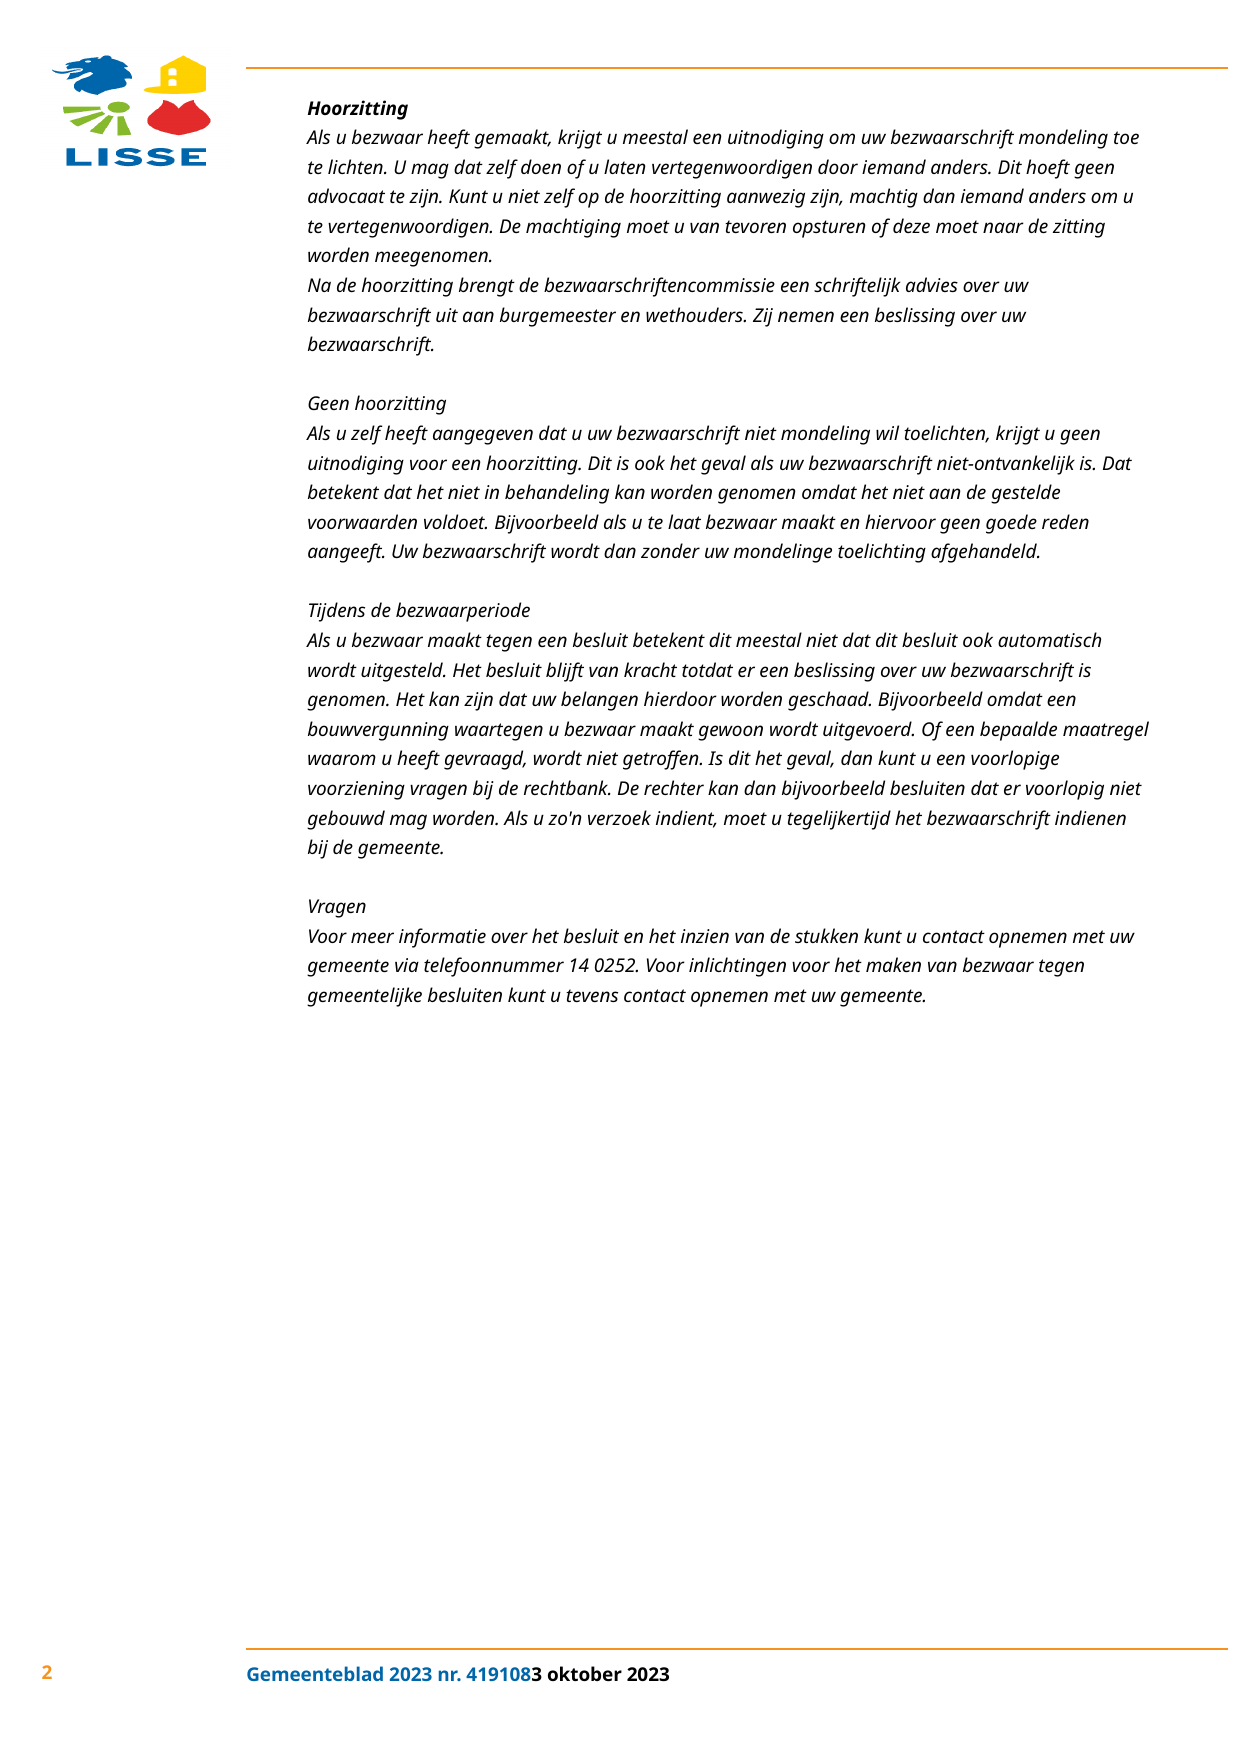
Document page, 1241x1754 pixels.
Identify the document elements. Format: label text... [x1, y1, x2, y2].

list Als u bezwaar maakt tegen een besluit betekent dit meestal niet dat dit besluit ook automatisch wordt uitgesteld. Het besluit blijft van kracht totdat er een beslissing over uw bezwaarschrift is genomen. Het kan zijn dat uw belangen hierdoor worden geschaad. Bijvoorbeeld omdat een bouwvergunning waartegen u bezwaar maakt gewoon wordt uitgevoerd. Of een bepaalde maatregel waarom u heeft gevraagd, wordt niet getroffen. Is dit het geval, dan kunt u een voorlopige voorziening vragen bij de rechtbank. De rechter kan dan bijvoorbeeld besluiten dat er voorlopig niet gebouwd mag worden. Als u zo'n verzoek indient, moet u tegelijkertijd het bezwaarschrift indienen bij de gemeente. [248, 627, 1152, 860]
list Als u zelf heeft aangegeven dat u uw bezwaarschrift niet mondeling wil toelichten, krijgt u geen uitnodiging voor een hoorzitting. Dit is ook het geval als uw bezwaarschrift niet-ontvankelijk is. Dat betekent dat het niet in behandeling kan worden genomen omdat het niet aan de gestelde voorwaarden voldoet. Bijvoorbeeld als u te laat bezwaar maakt en hiervoor geen goede reden aangeeft. Uw bezwaarschrift wordt dan zonder uw mondelinge toelichting afgehandeld. [248, 420, 1152, 564]
list Geen hoorzitting [248, 391, 1152, 416]
list Hoorzitting [248, 95, 1152, 121]
list Vragen [248, 893, 1152, 919]
list Als u bezwaar heeft gemaakt, krijgt u meestal een uitnodiging om uw bezwaarschrift mondeling toe te lichten. U mag dat zelf doen of u laten vertegenwoordigen door iemand anders. Dit hoeft geen advocaat te zijn. Kunt u niet zelf op de hoorzitting aanwezig zijn, machtig dan iemand anders om u te vertegenwoordigen. De machtiging moet u van tevoren opsturen of deze moet naar de zitting worden meegenomen. [248, 124, 1152, 268]
picture [41, 47, 231, 172]
list Na de hoorzitting brengt de bezwaarschriftencommissie een schriftelijk advies over uw bezwaarschrift uit aan burgemeester en wethouders. Zij nemen een beslissing over uw bezwaarschrift. [248, 272, 1152, 357]
list Tijdens de bezwaarperiode [248, 598, 1152, 623]
list Voor meer informatie over het besluit en het inzien van de stukken kunt u contact opnemen met uw gemeente via telefoonnummer 14 0252. Voor inlichtingen voor het maken van bezwaar tegen gemeentelijke besluiten kunt u tevens contact opnemen met uw gemeente. [248, 923, 1152, 1008]
